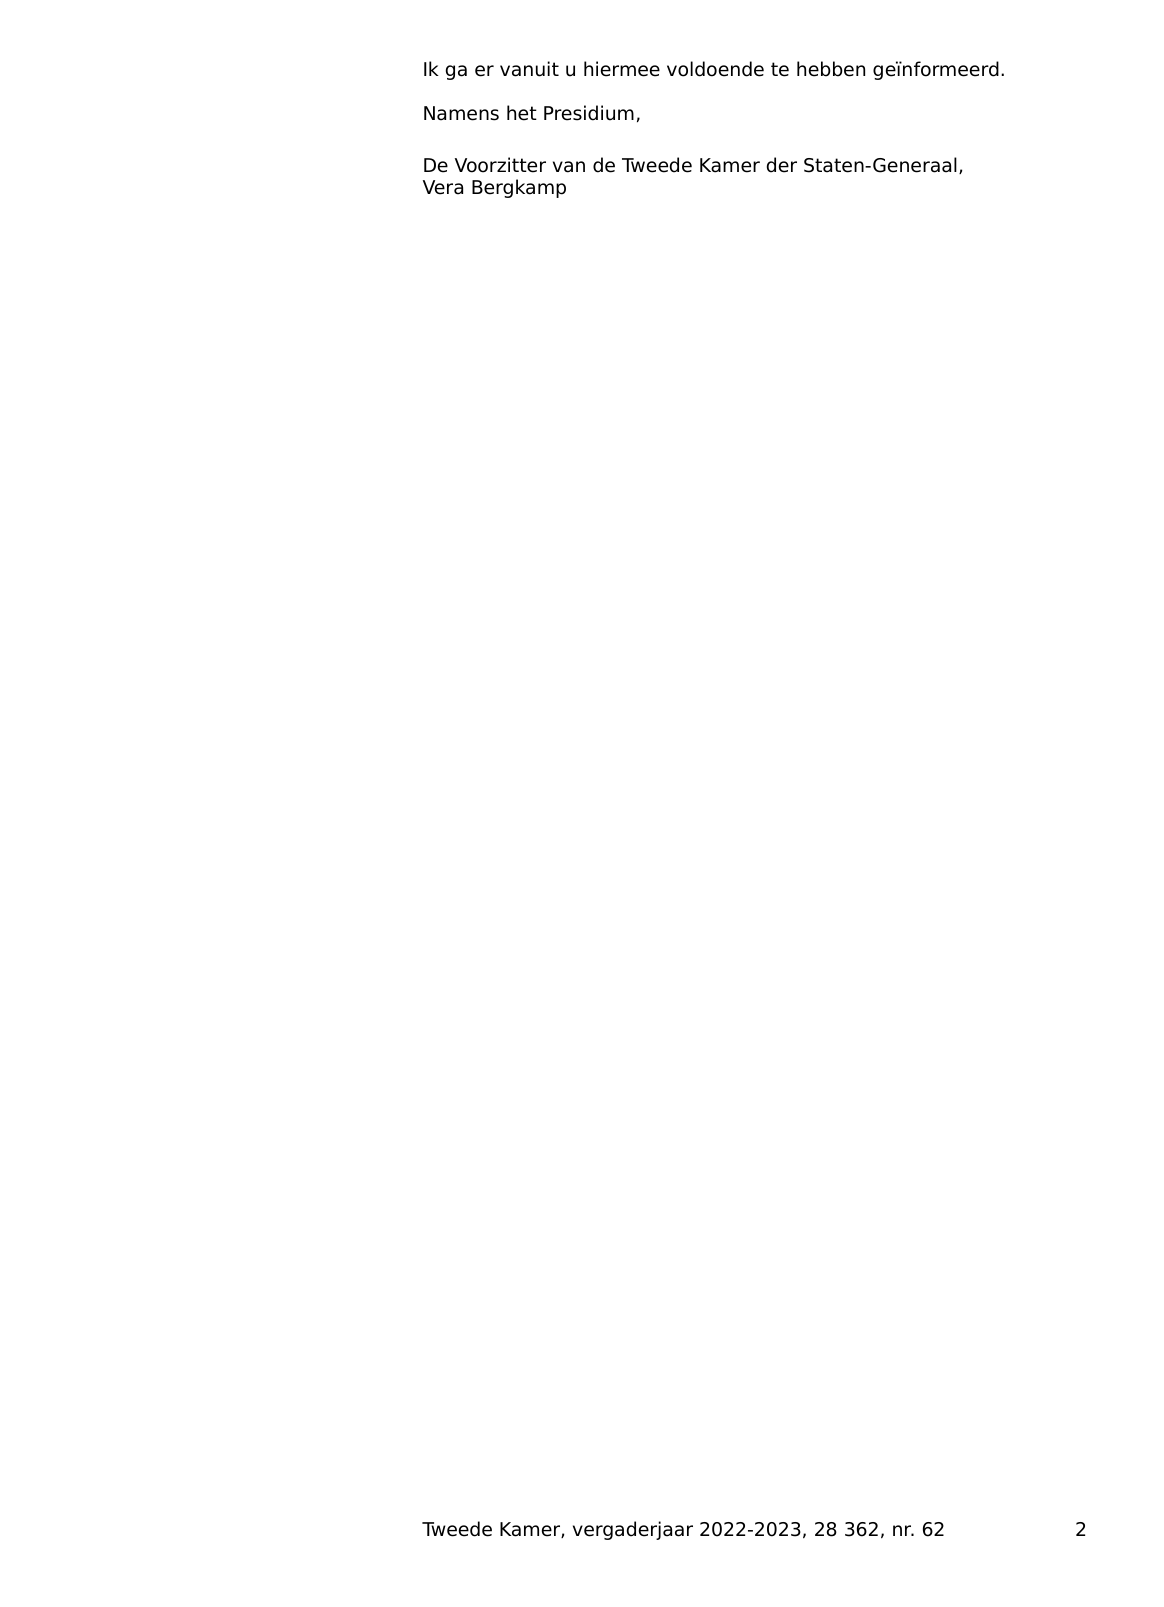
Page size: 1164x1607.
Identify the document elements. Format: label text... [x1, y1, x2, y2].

text Namens het Presidium, [422, 103, 1087, 125]
text De Voorzitter van de Tweede Kamer der Staten-Generaal, Vera Bergkamp [422, 155, 1087, 199]
text Ik ga er vanuit u hiermee voldoende te hebben geïnformeerd. [422, 59, 1087, 81]
